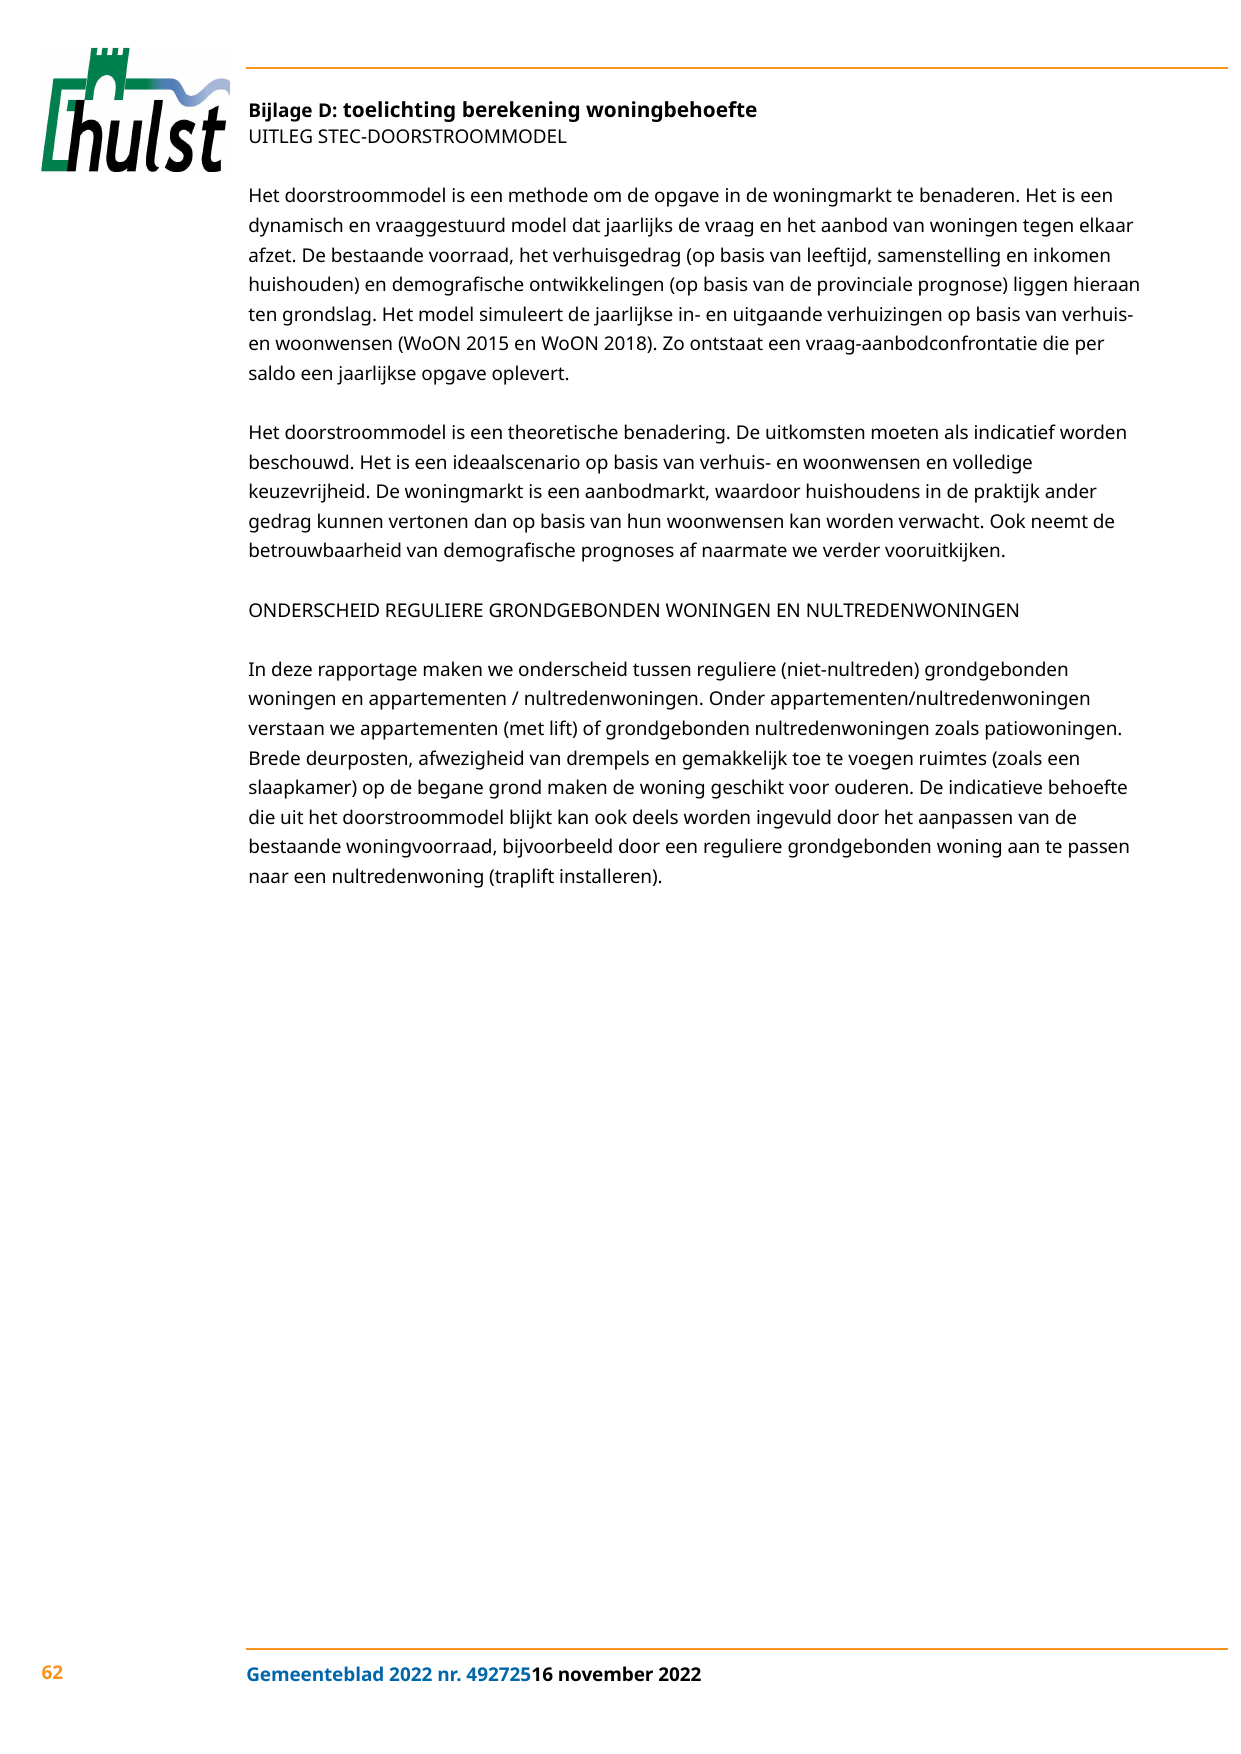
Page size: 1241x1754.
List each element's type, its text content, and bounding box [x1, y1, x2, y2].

table_header UITLEG STEC-DOORSTROOMMODEL Het doorstroommodel is een methode om de opgave in de woningmarkt te benaderen. Het is een dynamisch en vraaggestuurd model dat jaarlijks de vraag en het aanbod van woningen tegen elkaar afzet. De bestaande voorraad, het verhuisgedrag (op basis van leeftijd, samenstelling en inkomen huishouden) en demografische ontwikkelingen (op basis van de provinciale prognose) liggen hieraan ten grondslag. Het model simuleert de jaarlijkse in- en uitgaande verhuizingen op basis van verhuis- en woonwensen (WoON 2015 en WoON 2018). Zo ontstaat een vraag-aanbodconfrontatie die per saldo een jaarlijkse opgave oplevert. Het doorstroommodel is een theoretische benadering. De uitkomsten moeten als indicatief worden beschouwd. Het is een ideaalscenario op basis van verhuis- en woonwensen en volledige keuzevrijheid. De woningmarkt is een aanbodmarkt, waardoor huishoudens in de praktijk ander gedrag kunnen vertonen dan op basis van hun woonwensen kan worden verwacht. Ook neemt de betrouwbaarheid van demografische prognoses af naarmate we verder vooruitkijken. ONDERSCHEID REGULIERE GRONDGEBONDEN WONINGEN EN NULTREDENWONINGEN In deze rapportage maken we onderscheid tussen reguliere (niet-nultreden) grondgebonden woningen en appartementen / nultredenwoningen. Onder appartementen/nultredenwoningen verstaan we appartementen (met lift) of grondgebonden nultredenwoningen zoals patiowoningen. Brede deurposten, afwezigheid van drempels en gemakkelijk toe te voegen ruimtes (zoals een slaapkamer) op de begane grond maken de woning geschikt voor ouderen. De indicatieve behoefte die uit het doorstroommodel blijkt kan ook deels worden ingevuld door het aanpassen van de bestaande woningvoorraad, bijvoorbeeld door een reguliere grondgebonden woning aan te passen naar een nultredenwoning (traplift installeren). [248, 124, 1152, 889]
text Bijlage D: toelichting berekening woningbehoefte [248, 95, 1152, 123]
picture [41, 47, 231, 172]
